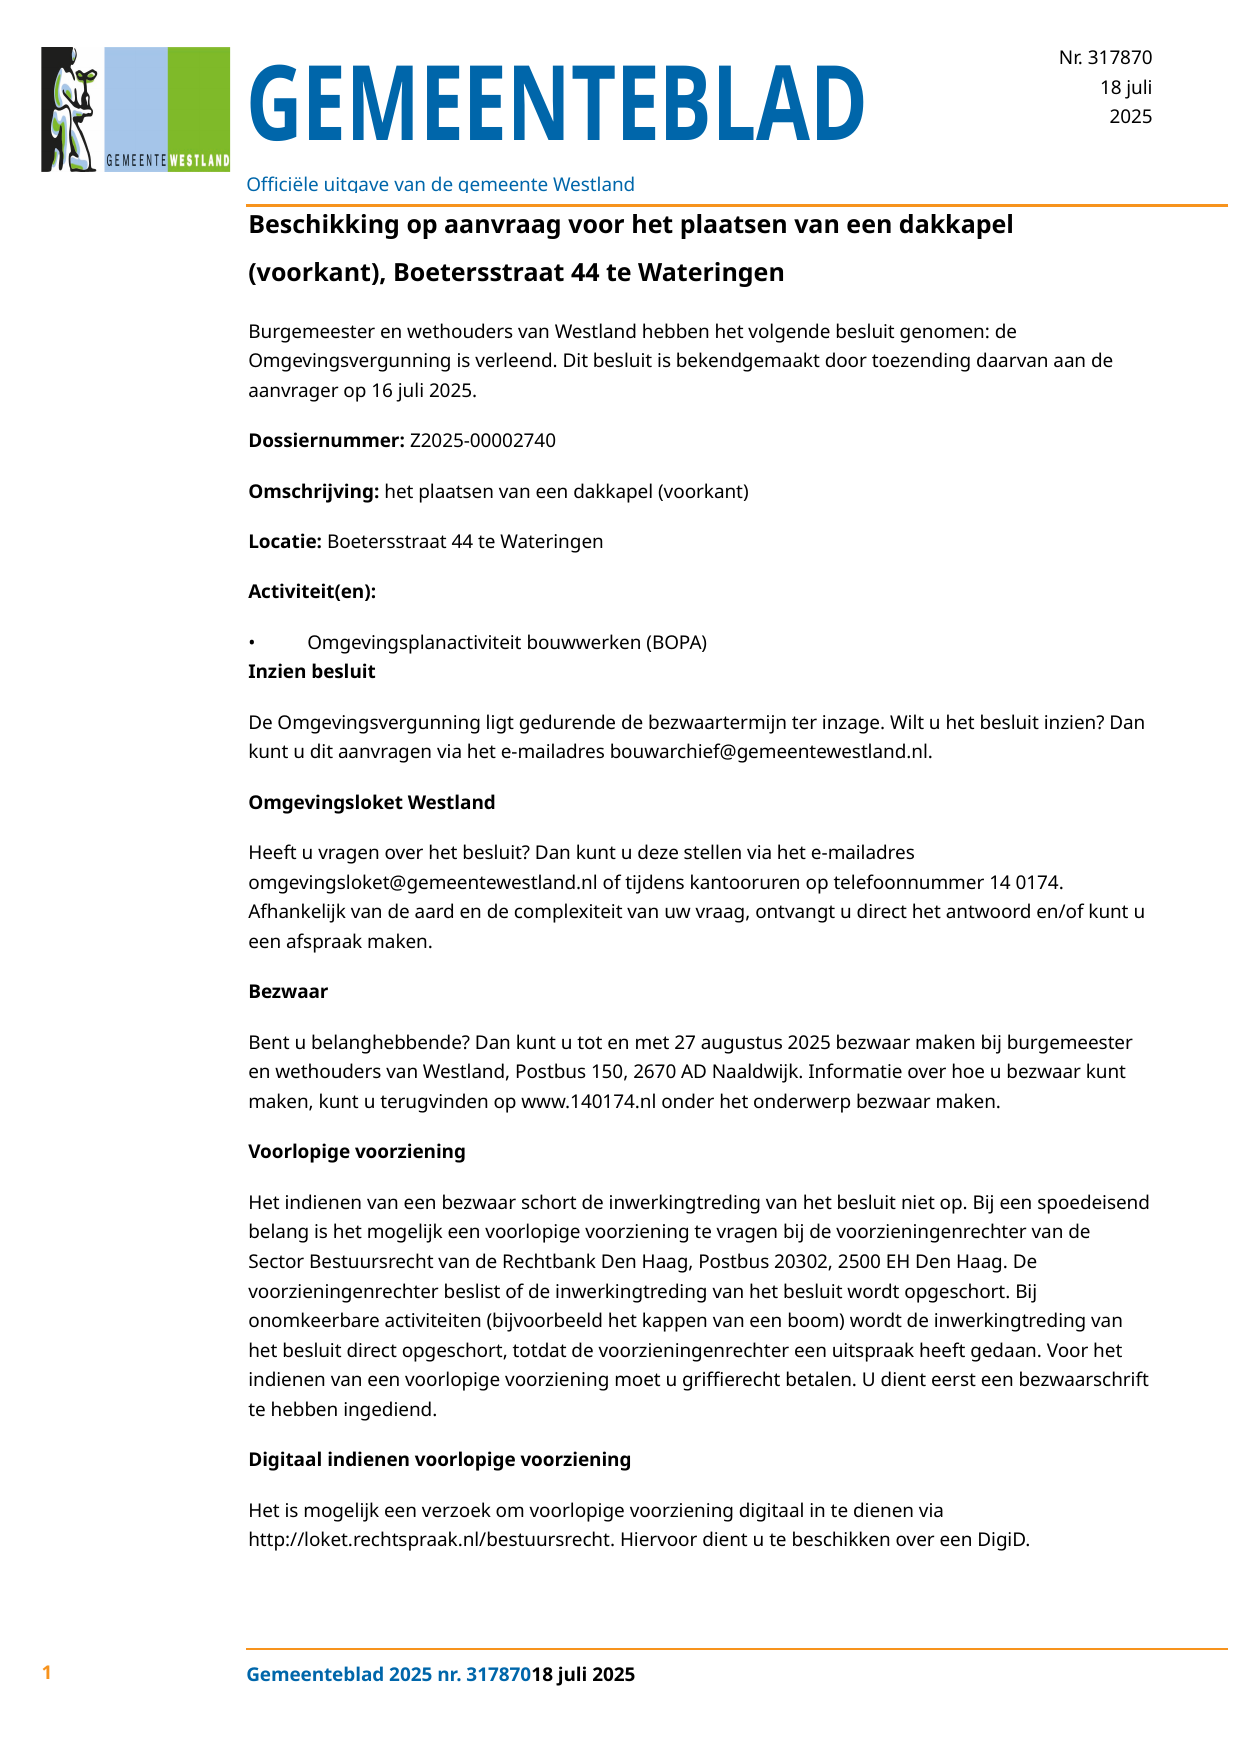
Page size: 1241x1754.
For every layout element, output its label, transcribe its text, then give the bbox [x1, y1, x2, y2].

text Omschrijving: het plaatsen van een dakkapel (voorkant) [248, 478, 1152, 504]
text Heeft u vragen over het besluit? Dan kunt u deze stellen via het e-mailadres omgevingsloket@gemeentewestland.nl of tijdens kantooruren op telefoonnummer 14 0174. Afhankelijk van de aard en de complexiteit van uw vraag, ontvangt u direct het antwoord en/of kunt u een afspraak maken. [248, 839, 1152, 954]
text Burgemeester en wethouders van Westland hebben het volgende besluit genomen: de Omgevingsvergunning is verleend. Dit besluit is bekendgemaakt door toezending daarvan aan de aanvrager op 16 juli 2025. [248, 318, 1152, 403]
text Inzien besluit [248, 659, 1152, 684]
text Activiteit(en): [248, 579, 1152, 604]
text Dossiernummer: Z2025-00002740 [248, 427, 1152, 453]
text De Omgevingsvergunning ligt gedurende de bezwaartermijn ter inzage. Wilt u het besluit inzien? Dan kunt u dit aanvragen via het e-mailadres bouwarchief@gemeentewestland.nl. [248, 709, 1152, 764]
text Omgevingsloket Westland [248, 789, 1152, 815]
list Omgevingsplanactiviteit bouwwerken (BOPA) [248, 629, 1152, 655]
text Locatie: Boetersstraat 44 te Wateringen [248, 528, 1152, 554]
text Het is mogelijk een verzoek om voorlopige voorziening digitaal in te dienen via http://loket.rechtspraak.nl/bestuursrecht. Hiervoor dient u te beschikken over een DigiD. [248, 1497, 1152, 1552]
text Voorlopige voorziening [248, 1139, 1152, 1164]
text Bezwaar [248, 979, 1152, 1004]
text Beschikking op aanvraag voor het plaatsen van een dakkapel (voorkant), Boetersstraat 44 te Wateringen [248, 207, 1152, 288]
text Het indienen van een bezwaar schort de inwerkingtreding van het besluit niet op. Bij een spoedeisend belang is het mogelijk een voorlopige voorziening te vragen bij de voorzieningenrechter van de Sector Bestuursrecht van de Rechtbank Den Haag, Postbus 20302, 2500 EH Den Haag. De voorzieningenrechter beslist of de inwerkingtreding van het besluit wordt opgeschort. Bij onomkeerbare activiteiten (bijvoorbeeld het kappen van een boom) wordt de inwerkingtreding van het besluit direct opgeschort, totdat de voorzieningenrechter een uitspraak heeft gedaan. Voor het indienen van een voorlopige voorziening moet u griffierecht betalen. U dient eerst een bezwaarschrift te hebben ingediend. [248, 1189, 1152, 1422]
text Digitaal indienen voorlopige voorziening [248, 1447, 1152, 1472]
text Bent u belanghebbende? Dan kunt u tot en met 27 augustus 2025 bezwaar maken bij burgemeester en wethouders van Westland, Postbus 150, 2670 AD Naaldwijk. Informatie over hoe u bezwaar kunt maken, kunt u terugvinden op www.140174.nl onder het onderwerp bezwaar maken. [248, 1029, 1152, 1114]
picture [41, 47, 231, 172]
